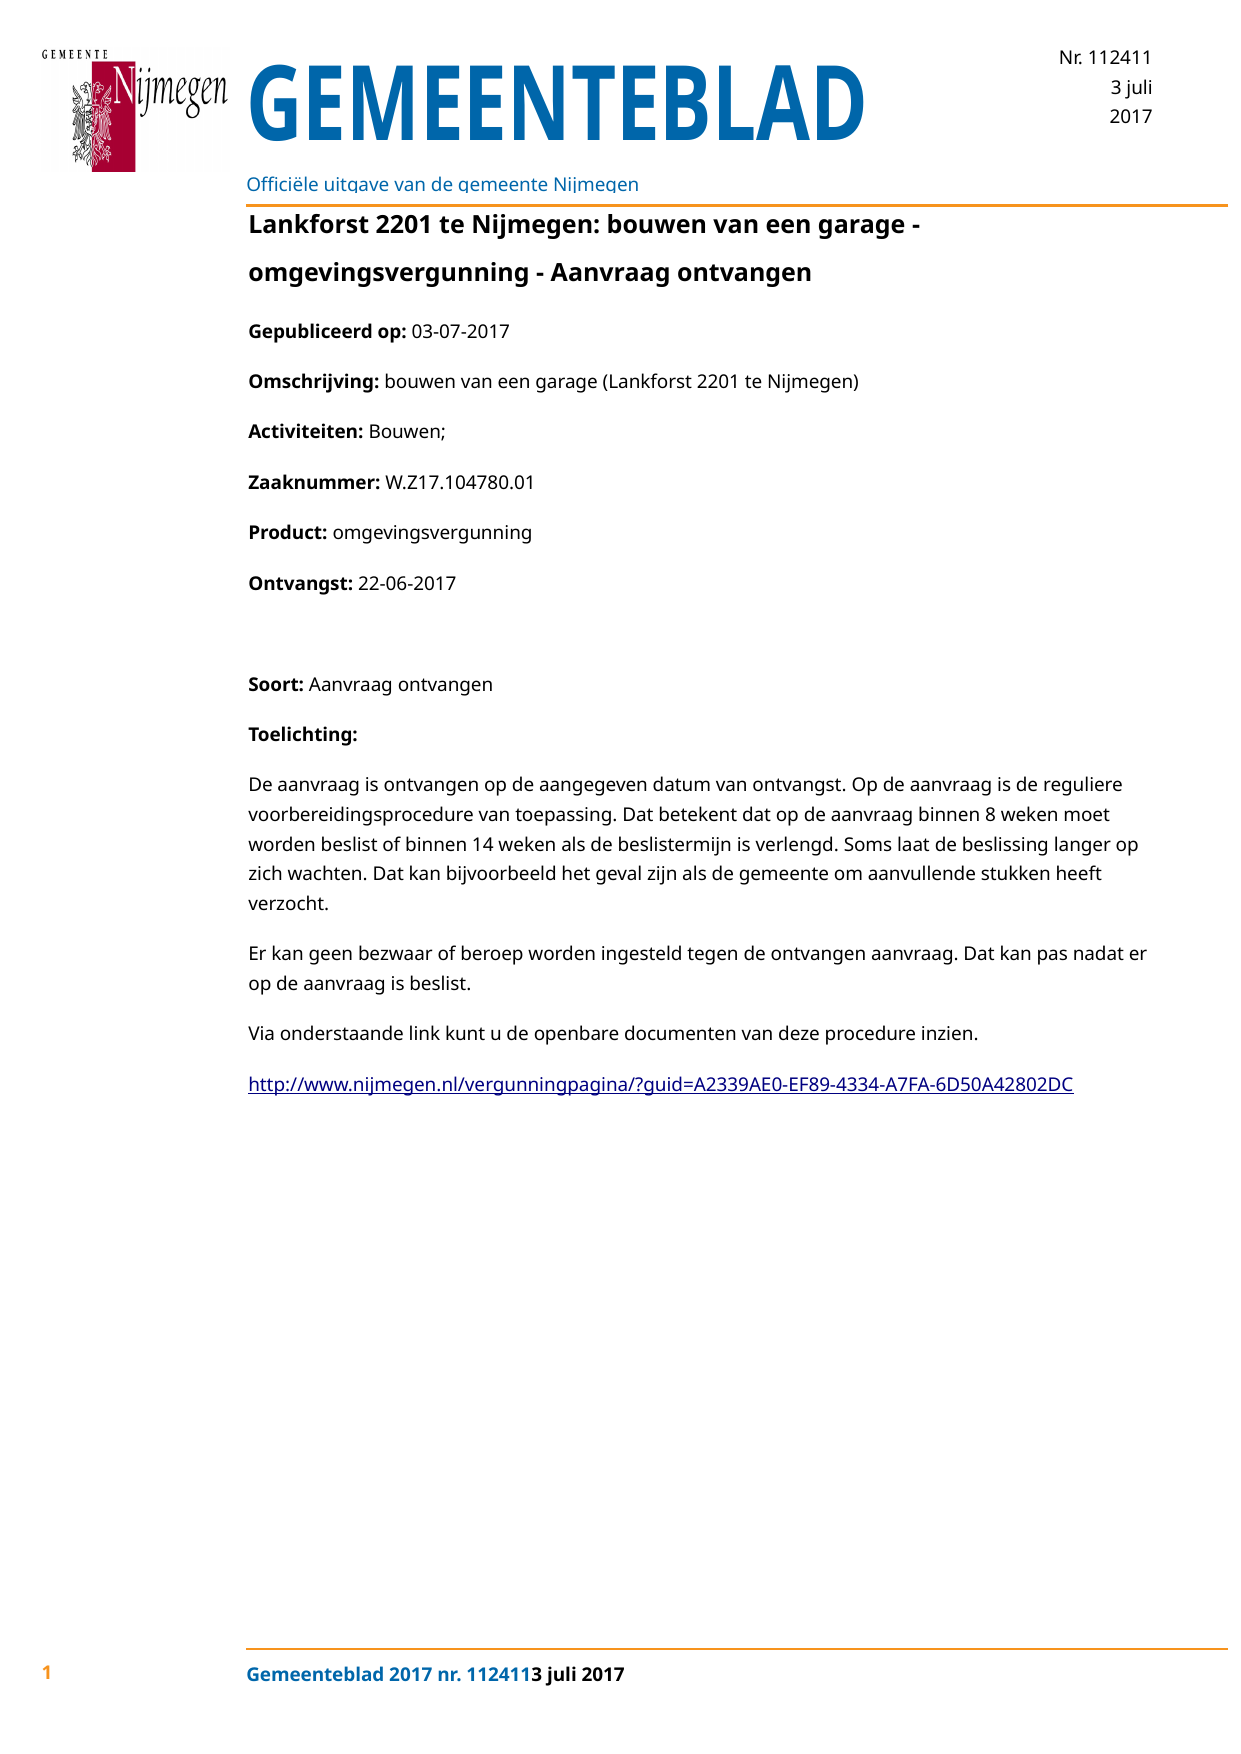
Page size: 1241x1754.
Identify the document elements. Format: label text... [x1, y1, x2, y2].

text Er kan geen bezwaar of beroep worden ingesteld tegen de ontvangen aanvraag. Dat kan pas nadat er op de aanvraag is beslist. [248, 940, 1152, 996]
text Omschrijving: bouwen van een garage (Lankforst 2201 te Nijmegen) [248, 368, 1152, 394]
text Soort: Aanvraag ontvangen [248, 671, 1152, 697]
text Zaaknummer: W.Z17.104780.01 [248, 469, 1152, 495]
text Lankforst 2201 te Nijmegen: bouwen van een garage - omgevingsvergunning - Aanvraag ontvangen [248, 207, 1152, 288]
text Via onderstaande link kunt u de openbare documenten van deze procedure inzien. [248, 1020, 1152, 1046]
text Activiteiten: Bouwen; [248, 419, 1152, 444]
text http://www.nijmegen.nl/vergunningpagina/?guid=A2339AE0-EF89-4334-A7FA-6D50A42802DC [248, 1071, 1152, 1097]
text De aanvraag is ontvangen op de aangegeven datum van ontvangst. Op de aanvraag is de reguliere voorbereidingsprocedure van toepassing. Dat betekent dat op de aanvraag binnen 8 weken moet worden beslist of binnen 14 weken als de beslistermijn is verlengd. Soms laat de beslissing langer op zich wachten. Dat kan bijvoorbeeld het geval zijn als de gemeente om aanvullende stukken heeft verzocht. [248, 772, 1152, 916]
text Product: omgevingsvergunning [248, 519, 1152, 545]
picture [41, 47, 231, 172]
text Ontvangst: 22-06-2017 [248, 570, 1152, 596]
text Gepubliceerd op: 03-07-2017 [248, 318, 1152, 344]
text Toelichting: [248, 721, 1152, 747]
